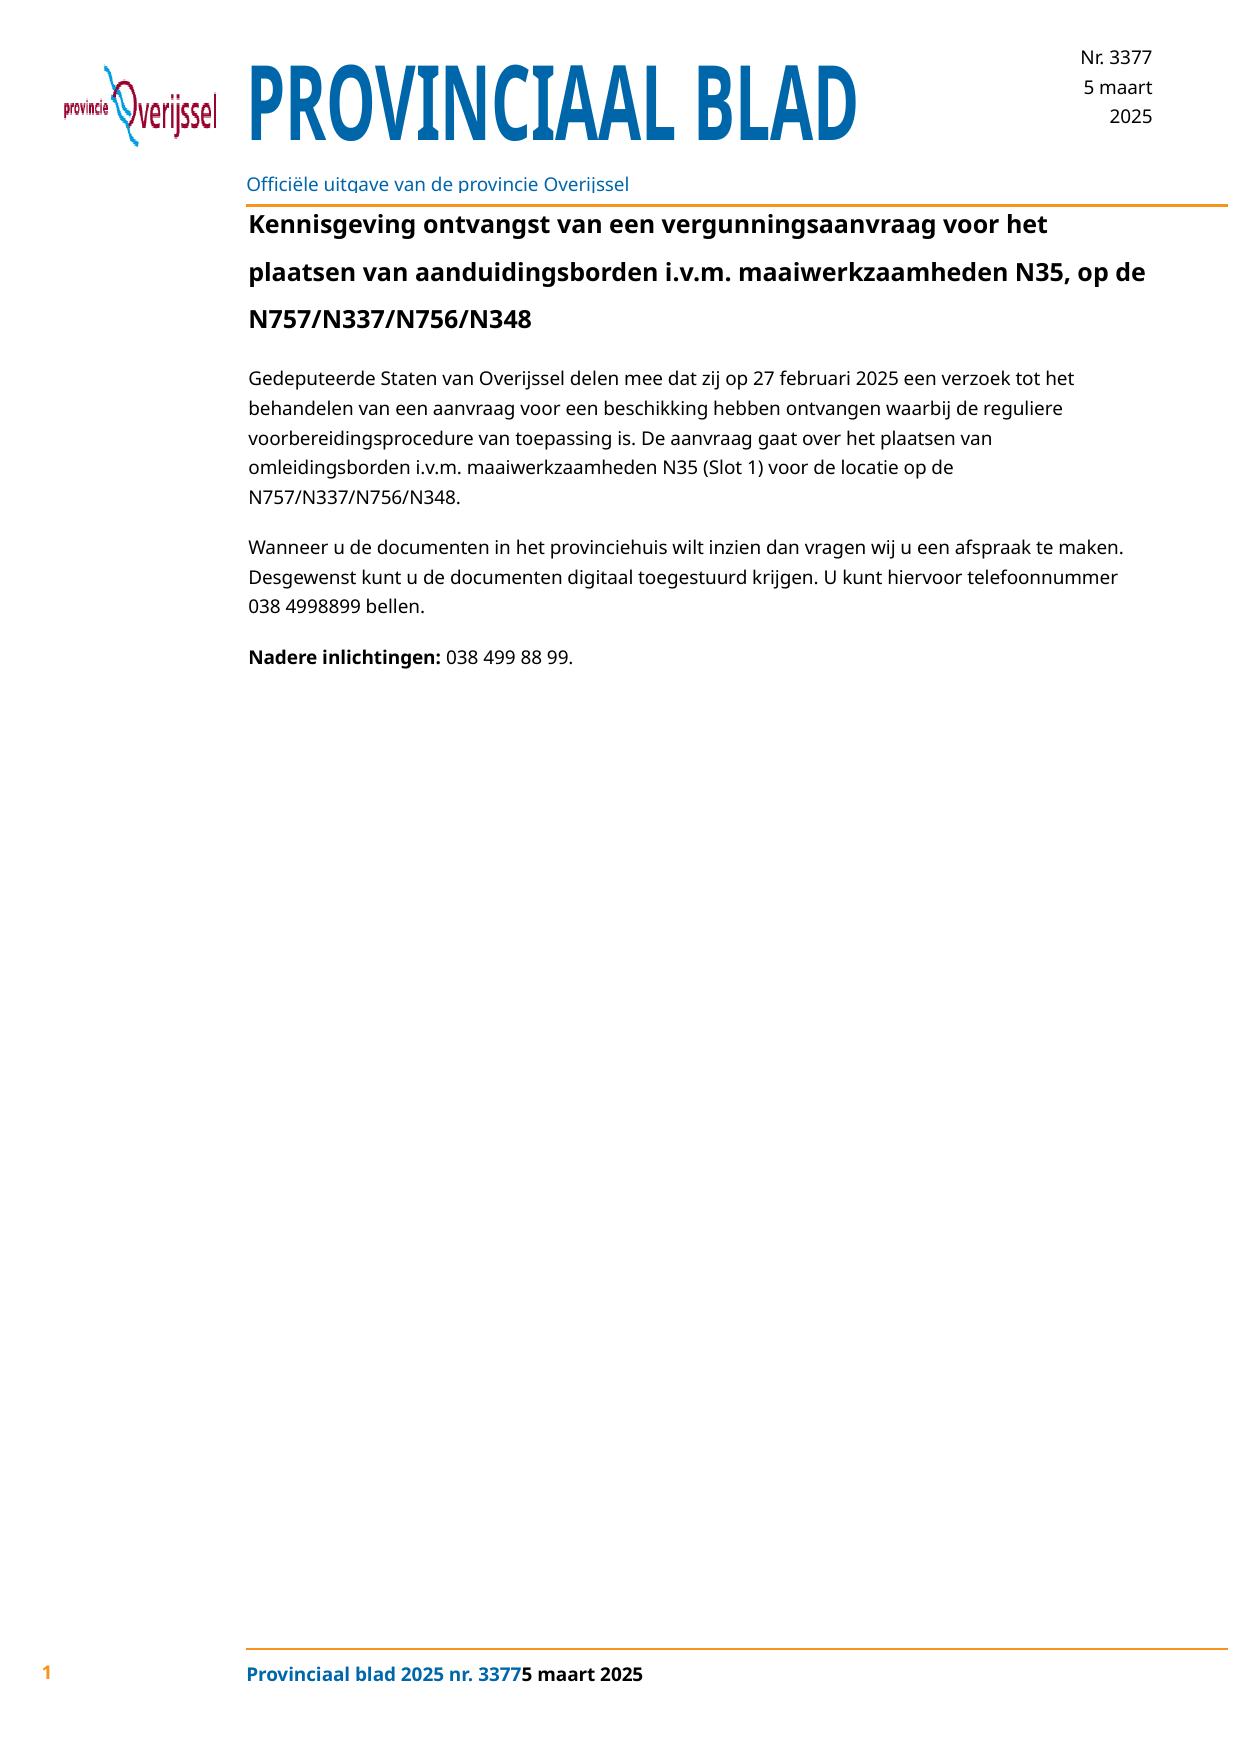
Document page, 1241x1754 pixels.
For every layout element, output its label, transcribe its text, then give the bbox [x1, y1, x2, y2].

text Gedeputeerde Staten van Overijssel delen mee dat zij op 27 februari 2025 een verzoek tot het behandelen van een aanvraag voor een beschikking hebben ontvangen waarbij de reguliere voorbereidingsprocedure van toepassing is. De aanvraag gaat over het plaatsen van omleidingsborden i.v.m. maaiwerkzaamheden N35 (Slot 1) voor de locatie op de N757/N337/N756/N348. [248, 366, 1152, 509]
text Kennisgeving ontvangst van een vergunningsaanvraag voor het plaatsen van aanduidingsborden i.v.m. maaiwerkzaamheden N35, op de N757/N337/N756/N348 [248, 207, 1152, 336]
picture [41, 47, 231, 172]
text Nadere inlichtingen: 038 499 88 99. [248, 644, 1152, 669]
text Wanneer u de documenten in het provinciehuis wilt inzien dan vragen wij u een afspraak te maken. Desgewenst kunt u de documenten digitaal toegestuurd krijgen. U kunt hiervoor telefoonnummer 038 4998899 bellen. [248, 534, 1152, 619]
